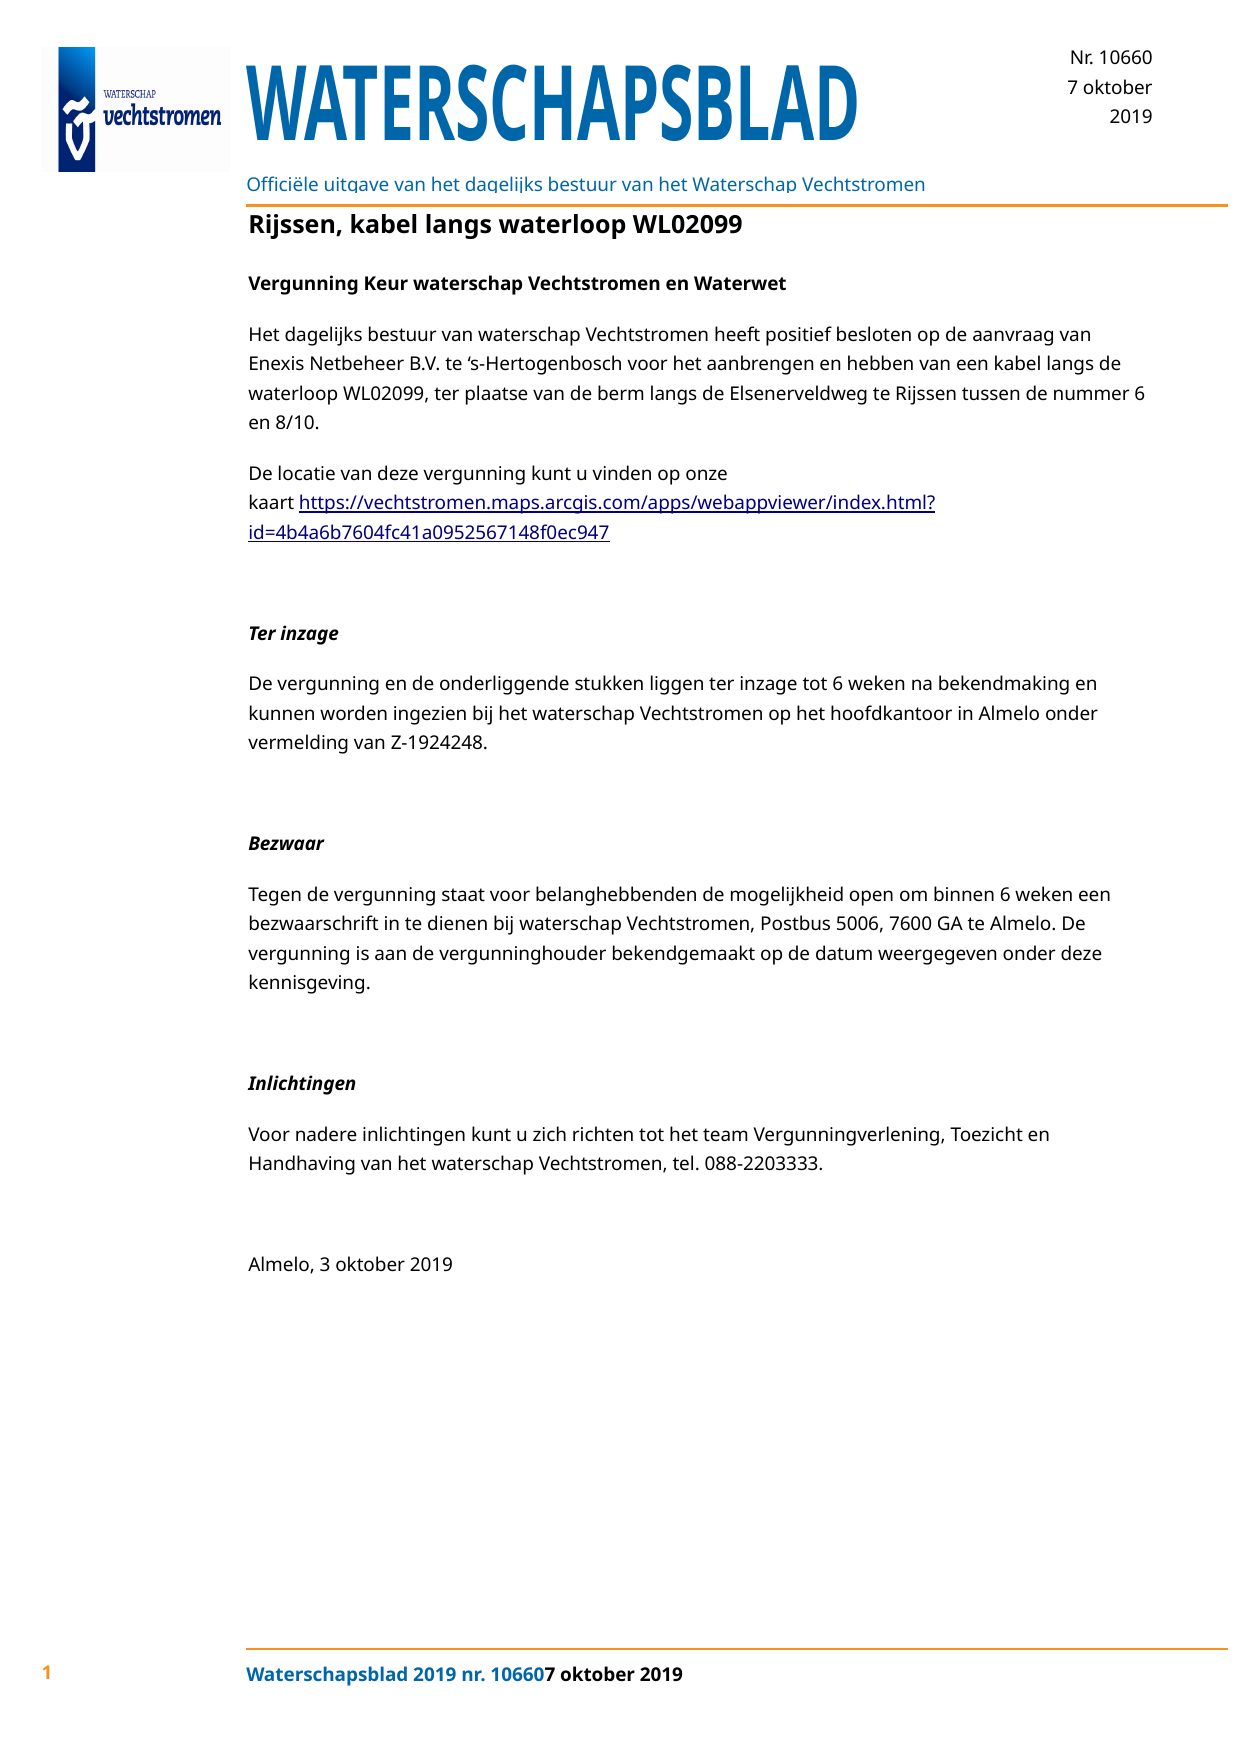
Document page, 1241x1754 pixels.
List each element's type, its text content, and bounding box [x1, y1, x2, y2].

text Rijssen, kabel langs waterloop WL02099 [248, 207, 1152, 241]
text Het dagelijks bestuur van waterschap Vechtstromen heeft positief besloten op de aanvraag van Enexis Netbeheer B.V. te ‘s-Hertogenbosch voor het aanbrengen en hebben van een kabel langs de waterloop WL02099, ter plaatse van de berm langs de Elsenerveldweg te Rijssen tussen de nummer 6 en 8/10. [248, 321, 1152, 435]
text Voor nadere inlichtingen kunt u zich richten tot het team Vergunningverlening, Toezicht en Handhaving van het waterschap Vechtstromen, tel. 088-2203333. [248, 1121, 1152, 1176]
text Inlichtingen [248, 1070, 1152, 1096]
text Tegen de vergunning staat voor belanghebbenden de mogelijkheid open om binnen 6 weken een bezwaarschrift in te dienen bij waterschap Vechtstromen, Postbus 5006, 7600 GA te Almelo. De vergunning is aan de vergunninghouder bekendgemaakt op de datum weergegeven onder deze kennisgeving. [248, 881, 1152, 995]
text Vergunning Keur waterschap Vechtstromen en Waterwet [248, 270, 1152, 296]
text De locatie van deze vergunning kunt u vinden op onze kaart https://vechtstromen.maps.arcgis.com/apps/webappviewer/index.html?id=4b4a6b7604fc41a0952567148f0ec947 [248, 460, 1152, 545]
text De vergunning en de onderliggende stukken liggen ter inzage tot 6 weken na bekendmaking en kunnen worden ingezien bij het waterschap Vechtstromen op het hoofdkantoor in Almelo onder vermelding van Z-1924248. [248, 670, 1152, 755]
text Bezwaar [248, 830, 1152, 856]
text Ter inzage [248, 620, 1152, 646]
picture [41, 47, 231, 172]
text Almelo, 3 oktober 2019 [248, 1251, 1152, 1277]
